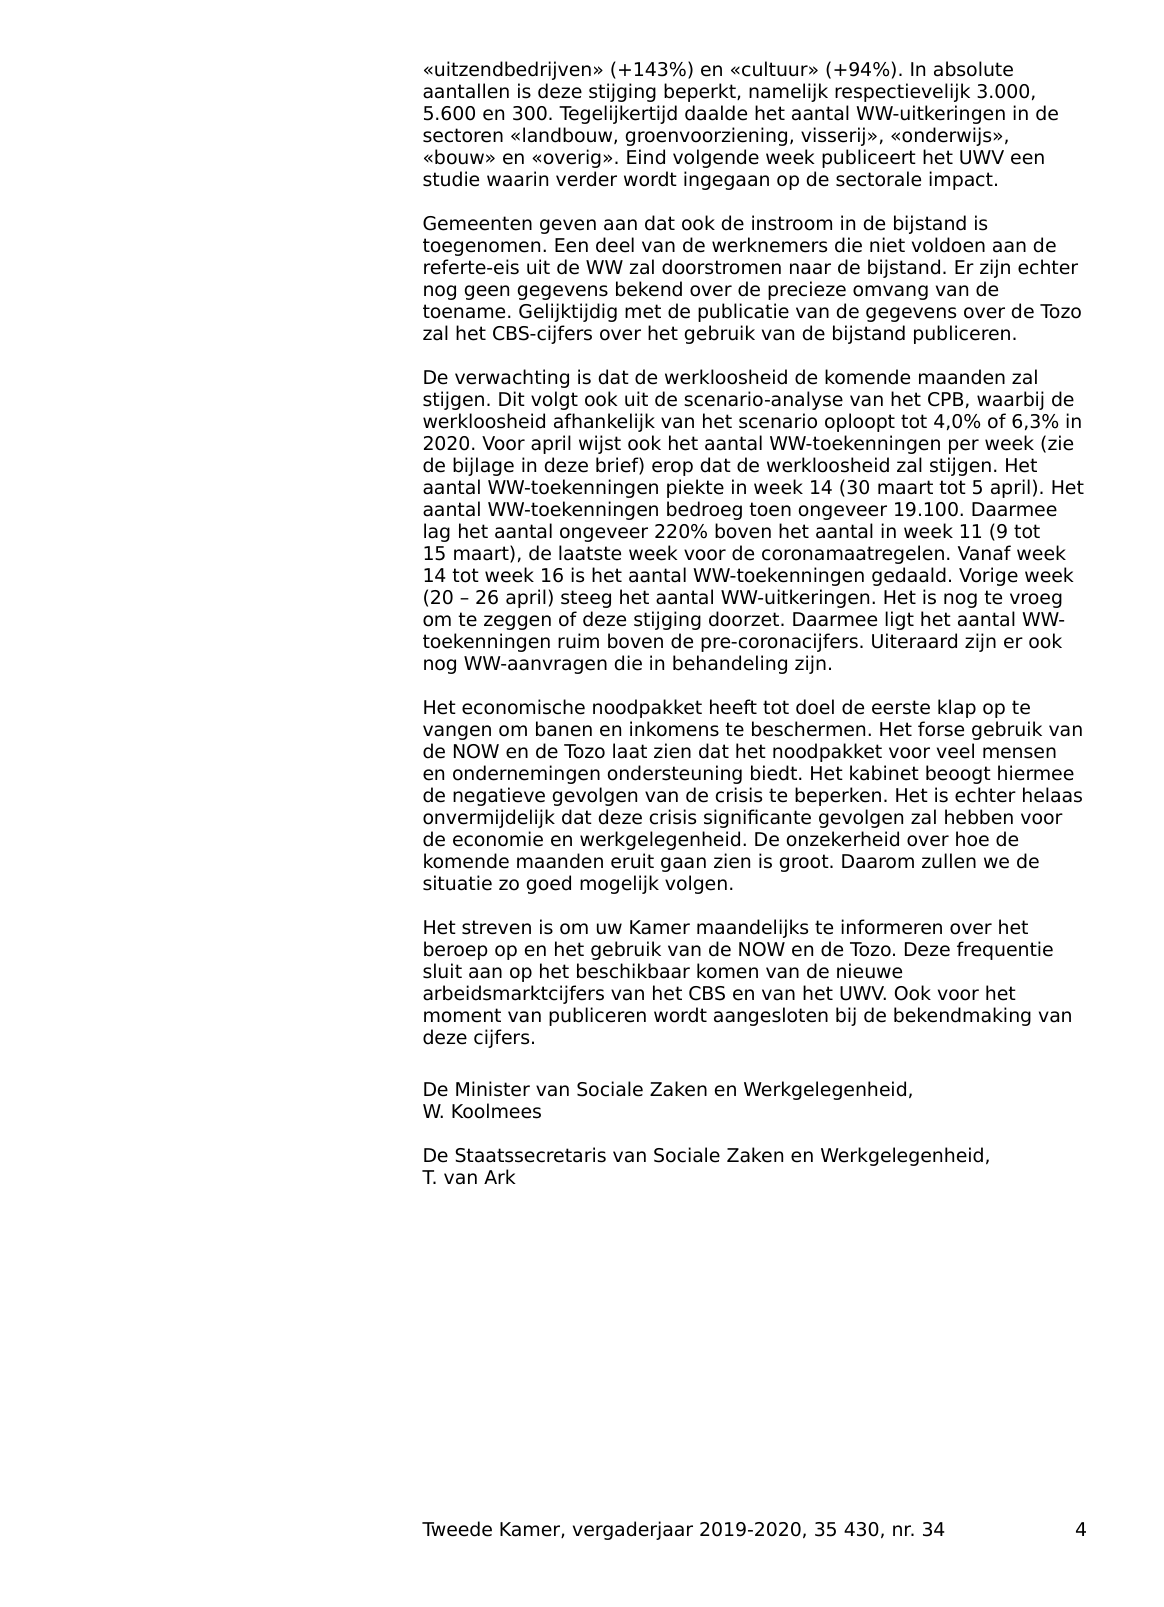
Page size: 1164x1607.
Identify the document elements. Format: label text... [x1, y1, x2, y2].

text De Staatssecretaris van Sociale Zaken en Werkgelegenheid, T. van Ark [422, 1145, 1087, 1189]
text Gemeenten geven aan dat ook de instroom in de bijstand is toegenomen. Een deel van de werknemers die niet voldoen aan de referte-eis uit de WW zal doorstromen naar de bijstand. Er zijn echter nog geen gegevens bekend over de precieze omvang van de toename. Gelijktijdig met de publicatie van de gegevens over de Tozo zal het CBS-cijfers over het gebruik van de bijstand publiceren. [422, 213, 1087, 345]
text De verwachting is dat de werkloosheid de komende maanden zal stijgen. Dit volgt ook uit de scenario-analyse van het CPB, waarbij de werkloosheid afhankelijk van het scenario oploopt tot 4,0% of 6,3% in 2020. Voor april wijst ook het aantal WW-toekenningen per week (zie de bijlage in deze brief) erop dat de werkloosheid zal stijgen. Het aantal WW-toekenningen piekte in week 14 (30 maart tot 5 april). Het aantal WW-toekenningen bedroeg toen ongeveer 19.100. Daarmee lag het aantal ongeveer 220% boven het aantal in week 11 (9 tot 15 maart), de laatste week voor de coronamaatregelen. Vanaf week 14 tot week 16 is het aantal WW-toekenningen gedaald. Vorige week (20 – 26 april) steeg het aantal WW-uitkeringen. Het is nog te vroeg om te zeggen of deze stijging doorzet. Daarmee ligt het aantal WW-toekenningen ruim boven de pre-coronacijfers. Uiteraard zijn er ook nog WW-aanvragen die in behandeling zijn. [422, 367, 1087, 675]
text Het streven is om uw Kamer maandelijks te informeren over het beroep op en het gebruik van de NOW en de Tozo. Deze frequentie sluit aan op het beschikbaar komen van de nieuwe arbeidsmarktcijfers van het CBS en van het UWV. Ook voor het moment van publiceren wordt aangesloten bij de bekendmaking van deze cijfers. [422, 917, 1087, 1049]
text De Minister van Sociale Zaken en Werkgelegenheid, W. Koolmees [422, 1079, 1087, 1123]
text Het economische noodpakket heeft tot doel de eerste klap op te vangen om banen en inkomens te beschermen. Het forse gebruik van de NOW en de Tozo laat zien dat het noodpakket voor veel mensen en ondernemingen ondersteuning biedt. Het kabinet beoogt hiermee de negatieve gevolgen van de crisis te beperken. Het is echter helaas onvermijdelijk dat deze crisis significante gevolgen zal hebben voor de economie en werkgelegenheid. De onzekerheid over hoe de komende maanden eruit gaan zien is groot. Daarom zullen we de situatie zo goed mogelijk volgen. [422, 697, 1087, 895]
text «uitzendbedrijven» (+143%) en «cultuur» (+94%). In absolute aantallen is deze stijging beperkt, namelijk respectievelijk 3.000, 5.600 en 300. Tegelijkertijd daalde het aantal WW-uitkeringen in de sectoren «landbouw, groenvoorziening, visserij», «onderwijs», «bouw» en «overig». Eind volgende week publiceert het UWV een studie waarin verder wordt ingegaan op de sectorale impact. [422, 59, 1087, 191]
